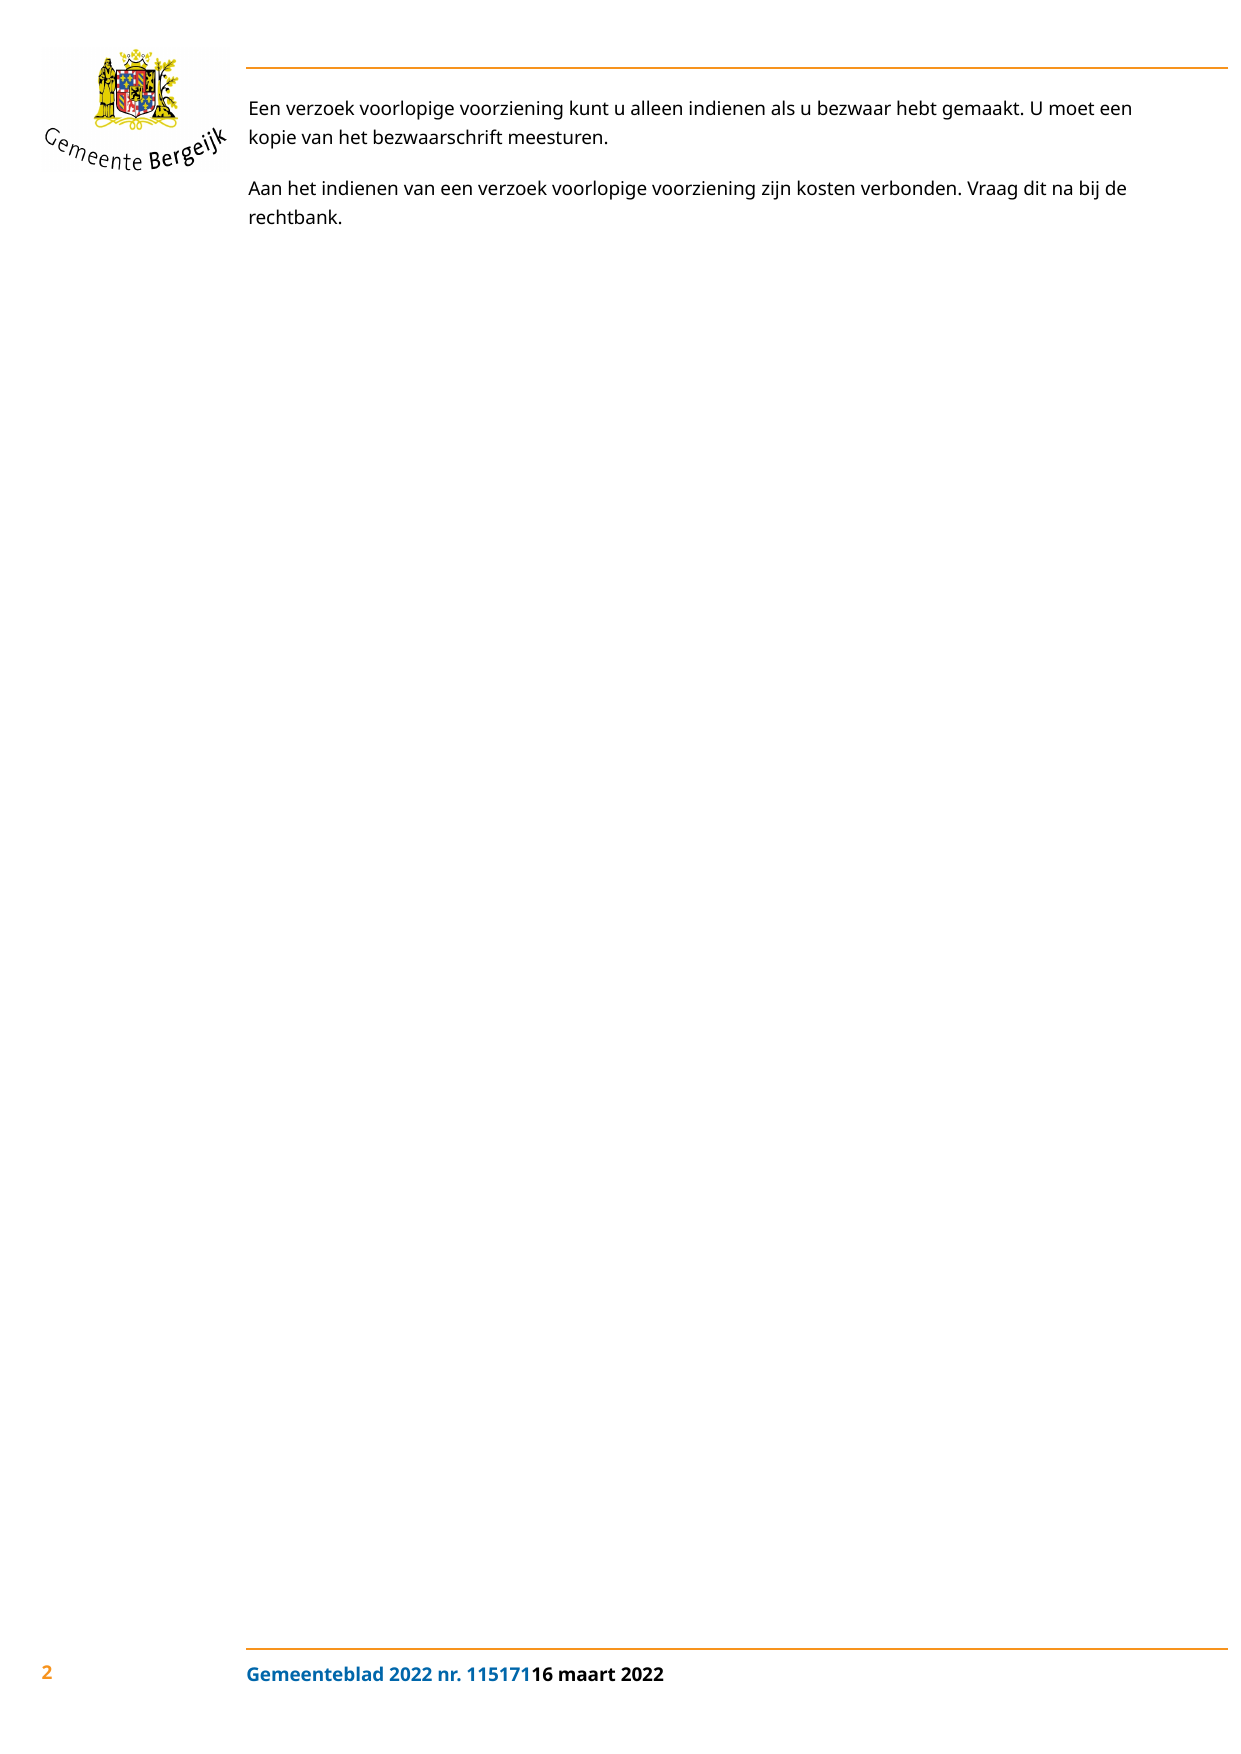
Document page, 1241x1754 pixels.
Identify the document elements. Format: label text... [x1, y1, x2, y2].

picture [41, 47, 231, 172]
text Aan het indienen van een verzoek voorlopige voorziening zijn kosten verbonden. Vraag dit na bij de rechtbank. [248, 175, 1152, 230]
text Een verzoek voorlopige voorziening kunt u alleen indienen als u bezwaar hebt gemaakt. U moet een kopie van het bezwaarschrift meesturen. [248, 95, 1152, 150]
